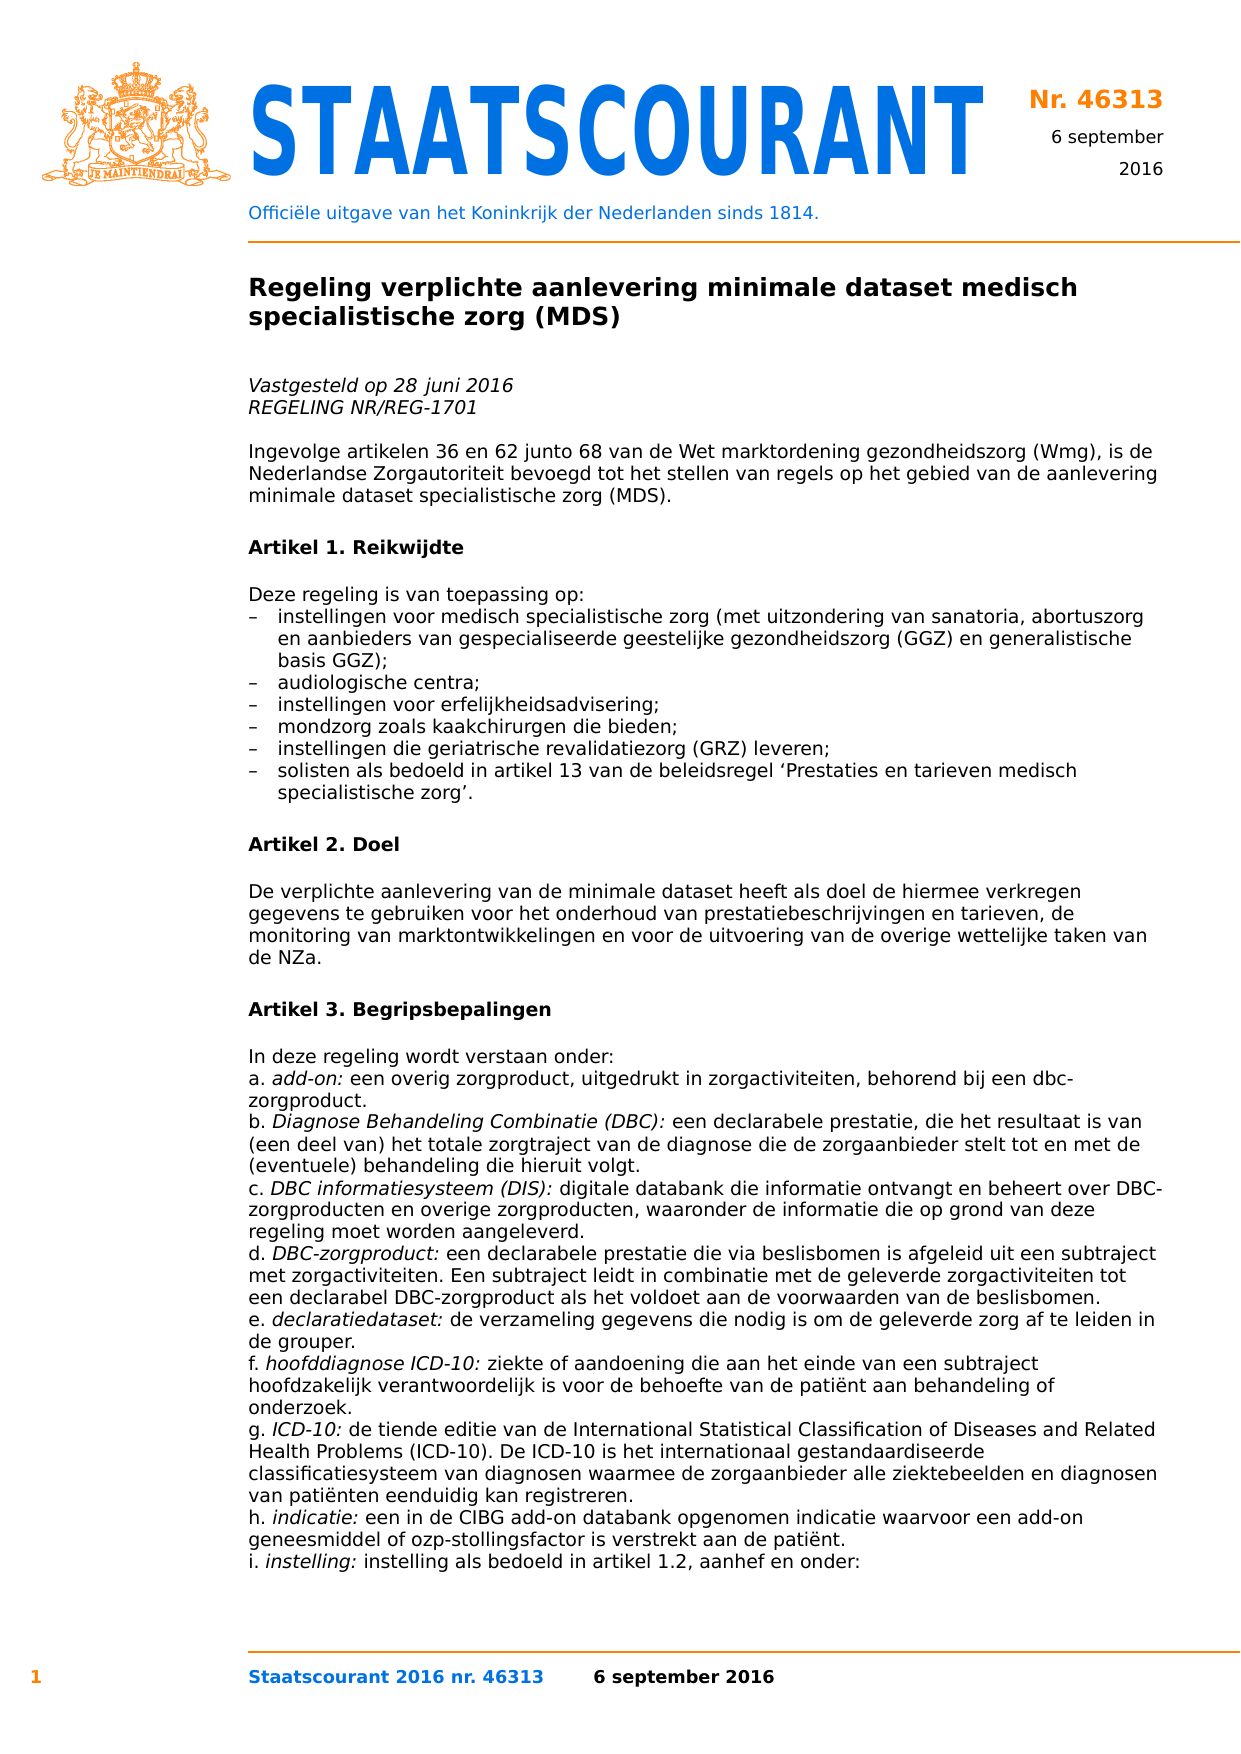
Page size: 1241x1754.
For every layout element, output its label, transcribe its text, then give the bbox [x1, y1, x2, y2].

text d. DBC-zorgproduct: een declarabele prestatie die via beslisbomen is afgeleid uit een subtraject met zorgactiviteiten. Een subtraject leidt in combinatie met de geleverde zorgactiviteiten tot een declarabel DBC-zorgproduct als het voldoet aan de voorwaarden van de beslisbomen. [248, 1243, 1163, 1309]
subtitle Artikel 1. Reikwijdte [248, 537, 1163, 559]
text – audiologische centra; [248, 672, 1163, 694]
text REGELING NR/REG-1701 [248, 397, 1163, 419]
text h. indicatie: een in de CIBG add-on databank opgenomen indicatie waarvoor een add-on geneesmiddel of ozp-stollingsfactor is verstrekt aan de patiënt. [248, 1507, 1163, 1551]
text – solisten als bedoeld in artikel 13 van de beleidsregel ‘Prestaties en tarieven medisch specialistische zorg’. [248, 760, 1163, 804]
text b. Diagnose Behandeling Combinatie (DBC): een declarabele prestatie, die het resultaat is van (een deel van) het totale zorgtraject van de diagnose die de zorgaanbieder stelt tot en met de (eventuele) behandeling die hieruit volgt. [248, 1111, 1163, 1177]
table_header STAATSCOURANT [248, 62, 998, 203]
text i. instelling: instelling als bedoeld in artikel 1.2, aanhef en onder: [248, 1551, 1163, 1573]
text e. declaratiedataset: de verzameling gegevens die nodig is om de geleverde zorg af te leiden in de grouper. [248, 1309, 1163, 1353]
text – mondzorg zoals kaakchirurgen die bieden; [248, 716, 1163, 738]
table_cell Officiële uitgave van het Koninkrijk der Nederlanden sinds 1814. [248, 203, 1240, 241]
table_header Nr. 46313 [998, 62, 1240, 121]
table_header [25, 62, 248, 241]
picture [41, 62, 231, 186]
text – instellingen voor erfelijkheidsadvisering; [248, 694, 1163, 716]
text In deze regeling wordt verstaan onder: [248, 1046, 1163, 1067]
text c. DBC informatiesysteem (DIS): digitale databank die informatie ontvangt en beheert over DBC-zorgproducten en overige zorgproducten, waaronder de informatie die op grond van deze regeling moet worden aangeleverd. [248, 1177, 1163, 1243]
table_cell 2016 [998, 153, 1240, 203]
text Vastgesteld op 28 juni 2016 [248, 375, 1163, 397]
text De verplichte aanlevering van de minimale dataset heeft als doel de hiermee verkregen gegevens te gebruiken voor het onderhoud van prestatiebeschrijvingen en tarieven, de monitoring van marktontwikkelingen en voor de uitvoering van de overige wettelijke taken van de NZa. [248, 881, 1163, 968]
text – instellingen die geriatrische revalidatiezorg (GRZ) leveren; [248, 738, 1163, 760]
subtitle Regeling verplichte aanlevering minimale dataset medisch specialistische zorg (MDS) [248, 273, 1163, 331]
table_cell 6 september [998, 121, 1240, 153]
text g. ICD-10: de tiende editie van de International Statistical Classification of Diseases and Related Health Problems (ICD-10). De ICD-10 is het internationaal gestandaardiseerde classificatiesysteem van diagnosen waarmee de zorgaanbieder alle ziektebeelden en diagnosen van patiënten eenduidig kan registreren. [248, 1419, 1163, 1507]
text Ingevolge artikelen 36 en 62 junto 68 van de Wet marktordening gezondheidszorg (Wmg), is de Nederlandse Zorgautoriteit bevoegd tot het stellen van regels op het gebied van de aanlevering minimale dataset specialistische zorg (MDS). [248, 441, 1163, 507]
subtitle Artikel 3. Begripsbepalingen [248, 998, 1163, 1021]
text f. hoofddiagnose ICD-10: ziekte of aandoening die aan het einde van een subtraject hoofdzakelijk verantwoordelijk is voor de behoefte van de patiënt aan behandeling of onderzoek. [248, 1353, 1163, 1419]
text – instellingen voor medisch specialistische zorg (met uitzondering van sanatoria, abortuszorg en aanbieders van gespecialiseerde geestelijke gezondheidszorg (GGZ) en generalistische basis GGZ); [248, 606, 1163, 672]
text Deze regeling is van toepassing op: [248, 584, 1163, 606]
subtitle Artikel 2. Doel [248, 834, 1163, 856]
text a. add-on: een overig zorgproduct, uitgedrukt in zorgactiviteiten, behorend bij een dbc-zorgproduct. [248, 1067, 1163, 1111]
